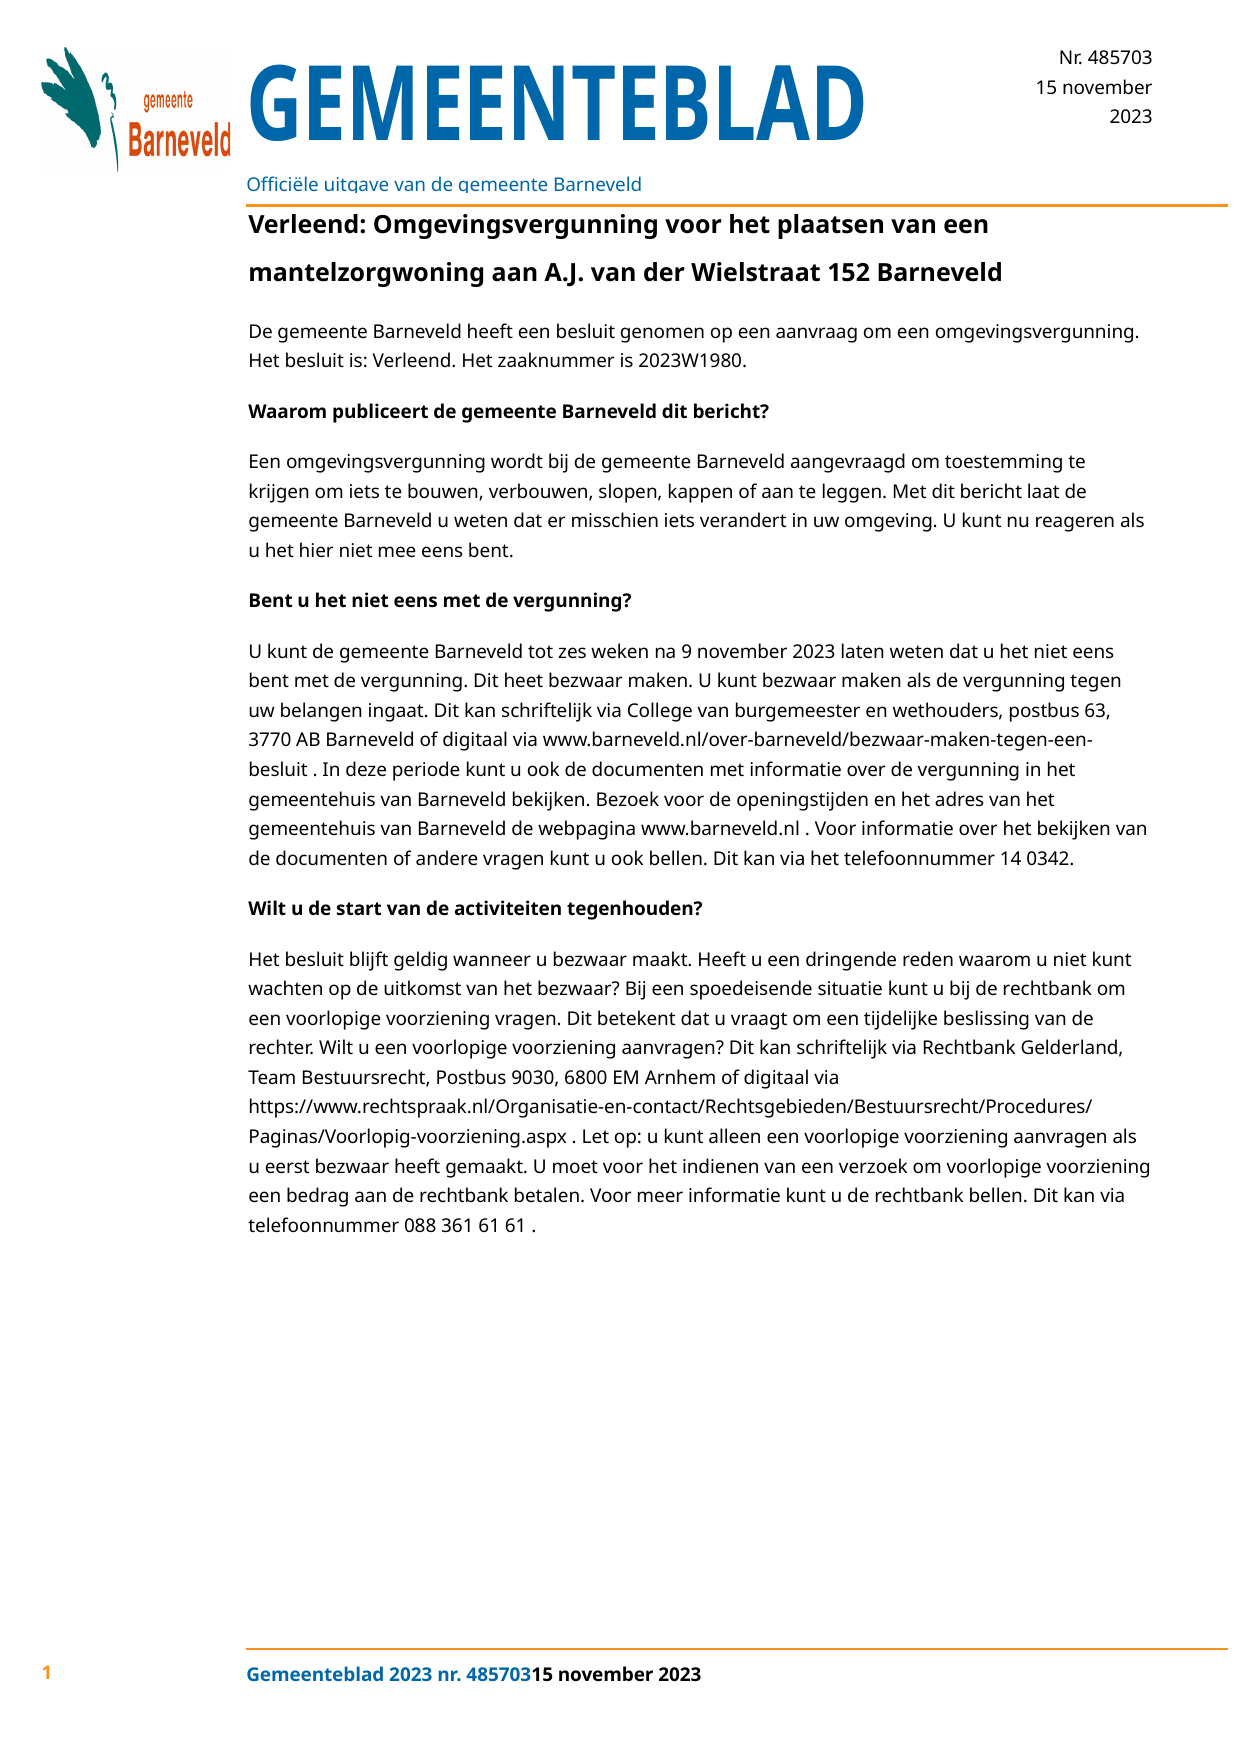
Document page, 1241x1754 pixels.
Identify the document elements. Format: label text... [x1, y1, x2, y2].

text U kunt de gemeente Barneveld tot zes weken na 9 november 2023 laten weten dat u het niet eens bent met de vergunning. Dit heet bezwaar maken. U kunt bezwaar maken als de vergunning tegen uw belangen ingaat. Dit kan schriftelijk via College van burgemeester en wethouders, postbus 63, 3770 AB Barneveld of digitaal via www.barneveld.nl/over-barneveld/bezwaar-maken-tegen-een-besluit . In deze periode kunt u ook de documenten met informatie over de vergunning in het gemeentehuis van Barneveld bekijken. Bezoek voor de openingstijden en het adres van het gemeentehuis van Barneveld de webpagina www.barneveld.nl . Voor informatie over het bekijken van de documenten of andere vragen kunt u ook bellen. Dit kan via het telefoonnummer 14 0342. [248, 638, 1152, 871]
picture [41, 47, 231, 172]
text Wilt u de start van de activiteiten tegenhouden? [248, 895, 1152, 921]
text De gemeente Barneveld heeft een besluit genomen op een aanvraag om een omgevingsvergunning. Het besluit is: Verleend. Het zaaknummer is 2023W1980. [248, 318, 1152, 373]
text Verleend: Omgevingsvergunning voor het plaatsen van een mantelzorgwoning aan A.J. van der Wielstraat 152 Barneveld [248, 207, 1152, 288]
text Een omgevingsvergunning wordt bij de gemeente Barneveld aangevraagd om toestemming te krijgen om iets te bouwen, verbouwen, slopen, kappen of aan te leggen. Met dit bericht laat de gemeente Barneveld u weten dat er misschien iets verandert in uw omgeving. U kunt nu reageren als u het hier niet mee eens bent. [248, 448, 1152, 563]
text Bent u het niet eens met de vergunning? [248, 587, 1152, 613]
text Het besluit blijft geldig wanneer u bezwaar maakt. Heeft u een dringende reden waarom u niet kunt wachten op de uitkomst van het bezwaar? Bij een spoedeisende situatie kunt u bij de rechtbank om een voorlopige voorziening vragen. Dit betekent dat u vraagt om een tijdelijke beslissing van de rechter. Wilt u een voorlopige voorziening aanvragen? Dit kan schriftelijk via Rechtbank Gelderland, Team Bestuursrecht, Postbus 9030, 6800 EM Arnhem of digitaal via https://www.rechtspraak.nl/Organisatie-en-contact/Rechtsgebieden/Bestuursrecht/Procedures/Paginas/Voorlopig-voorziening.aspx . Let op: u kunt alleen een voorlopige voorziening aanvragen als u eerst bezwaar heeft gemaakt. U moet voor het indienen van een verzoek om voorlopige voorziening een bedrag aan de rechtbank betalen. Voor meer informatie kunt u de rechtbank bellen. Dit kan via telefoonnummer 088 361 61 61 . [248, 946, 1152, 1238]
text Waarom publiceert de gemeente Barneveld dit bericht? [248, 398, 1152, 424]
